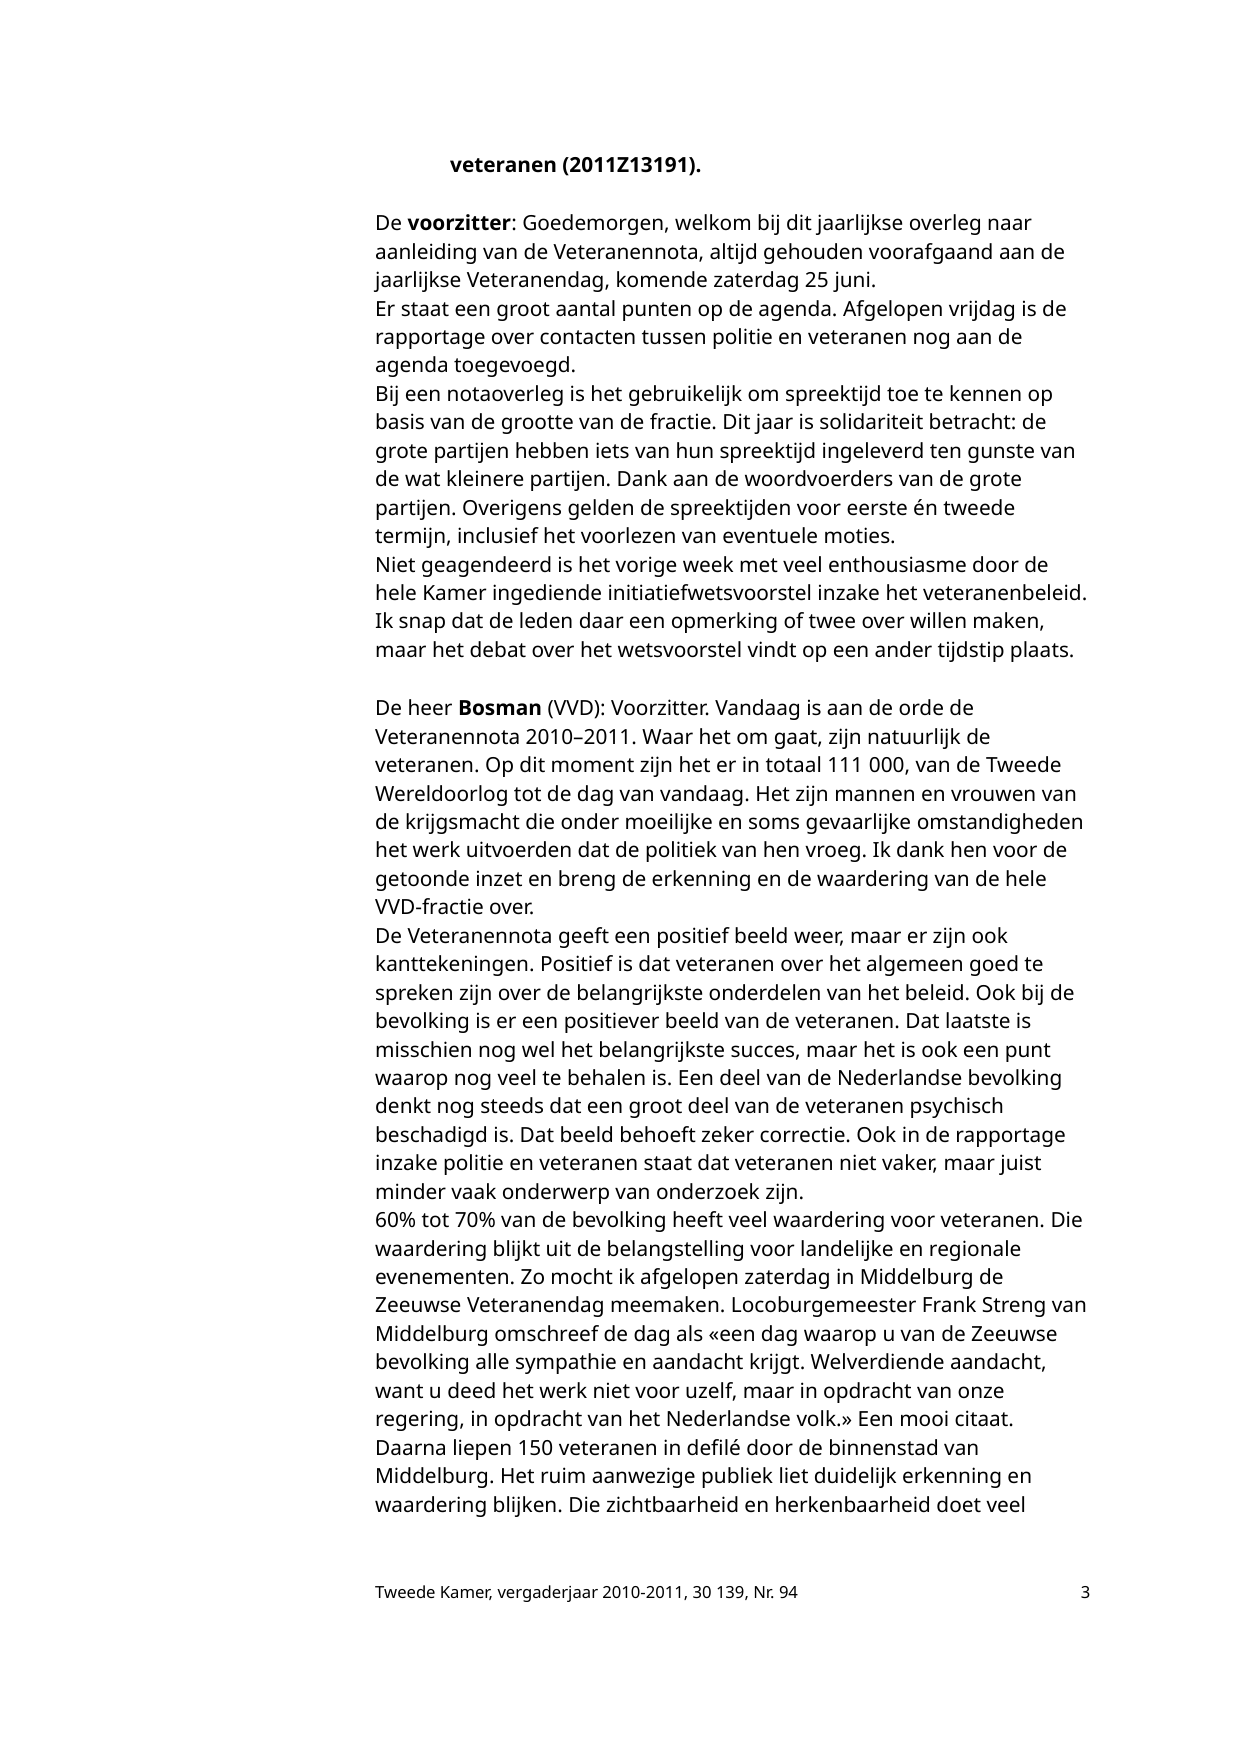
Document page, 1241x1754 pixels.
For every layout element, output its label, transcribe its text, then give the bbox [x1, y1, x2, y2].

text De Veteranennota geeft een positief beeld weer, maar er zijn ook kanttekeningen. Positief is dat veteranen over het algemeen goed te spreken zijn over de belangrijkste onderdelen van het beleid. Ook bij de bevolking is er een positiever beeld van de veteranen. Dat laatste is misschien nog wel het belangrijkste succes, maar het is ook een punt waarop nog veel te behalen is. Een deel van de Nederlandse bevolking denkt nog steeds dat een groot deel van de veteranen psychisch beschadigd is. Dat beeld behoeft zeker correctie. Ook in de rapportage inzake politie en veteranen staat dat veteranen niet vaker, maar juist minder vaak onderwerp van onderzoek zijn. [375, 921, 1090, 1205]
text 60% tot 70% van de bevolking heeft veel waardering voor veteranen. Die waardering blijkt uit de belangstelling voor landelijke en regionale evenementen. Zo mocht ik afgelopen zaterdag in Middelburg de Zeeuwse Veteranendag meemaken. Locoburgemeester Frank Streng van Middelburg omschreef de dag als «een dag waarop u van de Zeeuwse bevolking alle sympathie en aandacht krijgt. Welverdiende aandacht, want u deed het werk niet voor uzelf, maar in opdracht van onze regering, in opdracht van het Nederlandse volk.» Een mooi citaat. Daarna liepen 150 veteranen in defilé door de binnenstad van Middelburg. Het ruim aanwezige publiek liet duidelijk erkenning en waardering blijken. Die zichtbaarheid en herkenbaarheid doet veel [375, 1205, 1090, 1518]
text Niet geagendeerd is het vorige week met veel enthousiasme door de hele Kamer ingediende initiatiefwetsvoorstel inzake het veteranenbeleid. Ik snap dat de leden daar een opmerking of twee over willen maken, maar het debat over het wetsvoorstel vindt op een ander tijdstip plaats. [375, 550, 1090, 663]
text Bij een notaoverleg is het gebruikelijk om spreektijd toe te kennen op basis van de grootte van de fractie. Dit jaar is solidariteit betracht: de grote partijen hebben iets van hun spreektijd ingeleverd ten gunste van de wat kleinere partijen. Dank aan de woordvoerders van de grote partijen. Overigens gelden de spreektijden voor eerste én tweede termijn, inclusief het voorlezen van eventuele moties. [375, 379, 1090, 550]
text De heer Bosman (VVD): Voorzitter. Vandaag is aan de orde de Veteranennota 2010–2011. Waar het om gaat, zijn natuurlijk de veteranen. Op dit moment zijn het er in totaal 111 000, van de Tweede Wereldoorlog tot de dag van vandaag. Het zijn mannen en vrouwen van de krijgsmacht die onder moeilijke en soms gevaarlijke omstandigheden het werk uitvoerden dat de politiek van hen vroeg. Ik dank hen voor de getoonde inzet en breng de erkenning en de waardering van de hele VVD-fractie over. [375, 693, 1090, 921]
text De voorzitter: Goedemorgen, welkom bij dit jaarlijkse overleg naar aanleiding van de Veteranennota, altijd gehouden voorafgaand aan de jaarlijkse Veteranendag, komende zaterdag 25 juni. [375, 208, 1090, 294]
text Er staat een groot aantal punten op de agenda. Afgelopen vrijdag is de rapportage over contacten tussen politie en veteranen nog aan de agenda toegevoegd. [375, 294, 1090, 379]
list veteranen (2011Z13191). [375, 150, 1090, 178]
